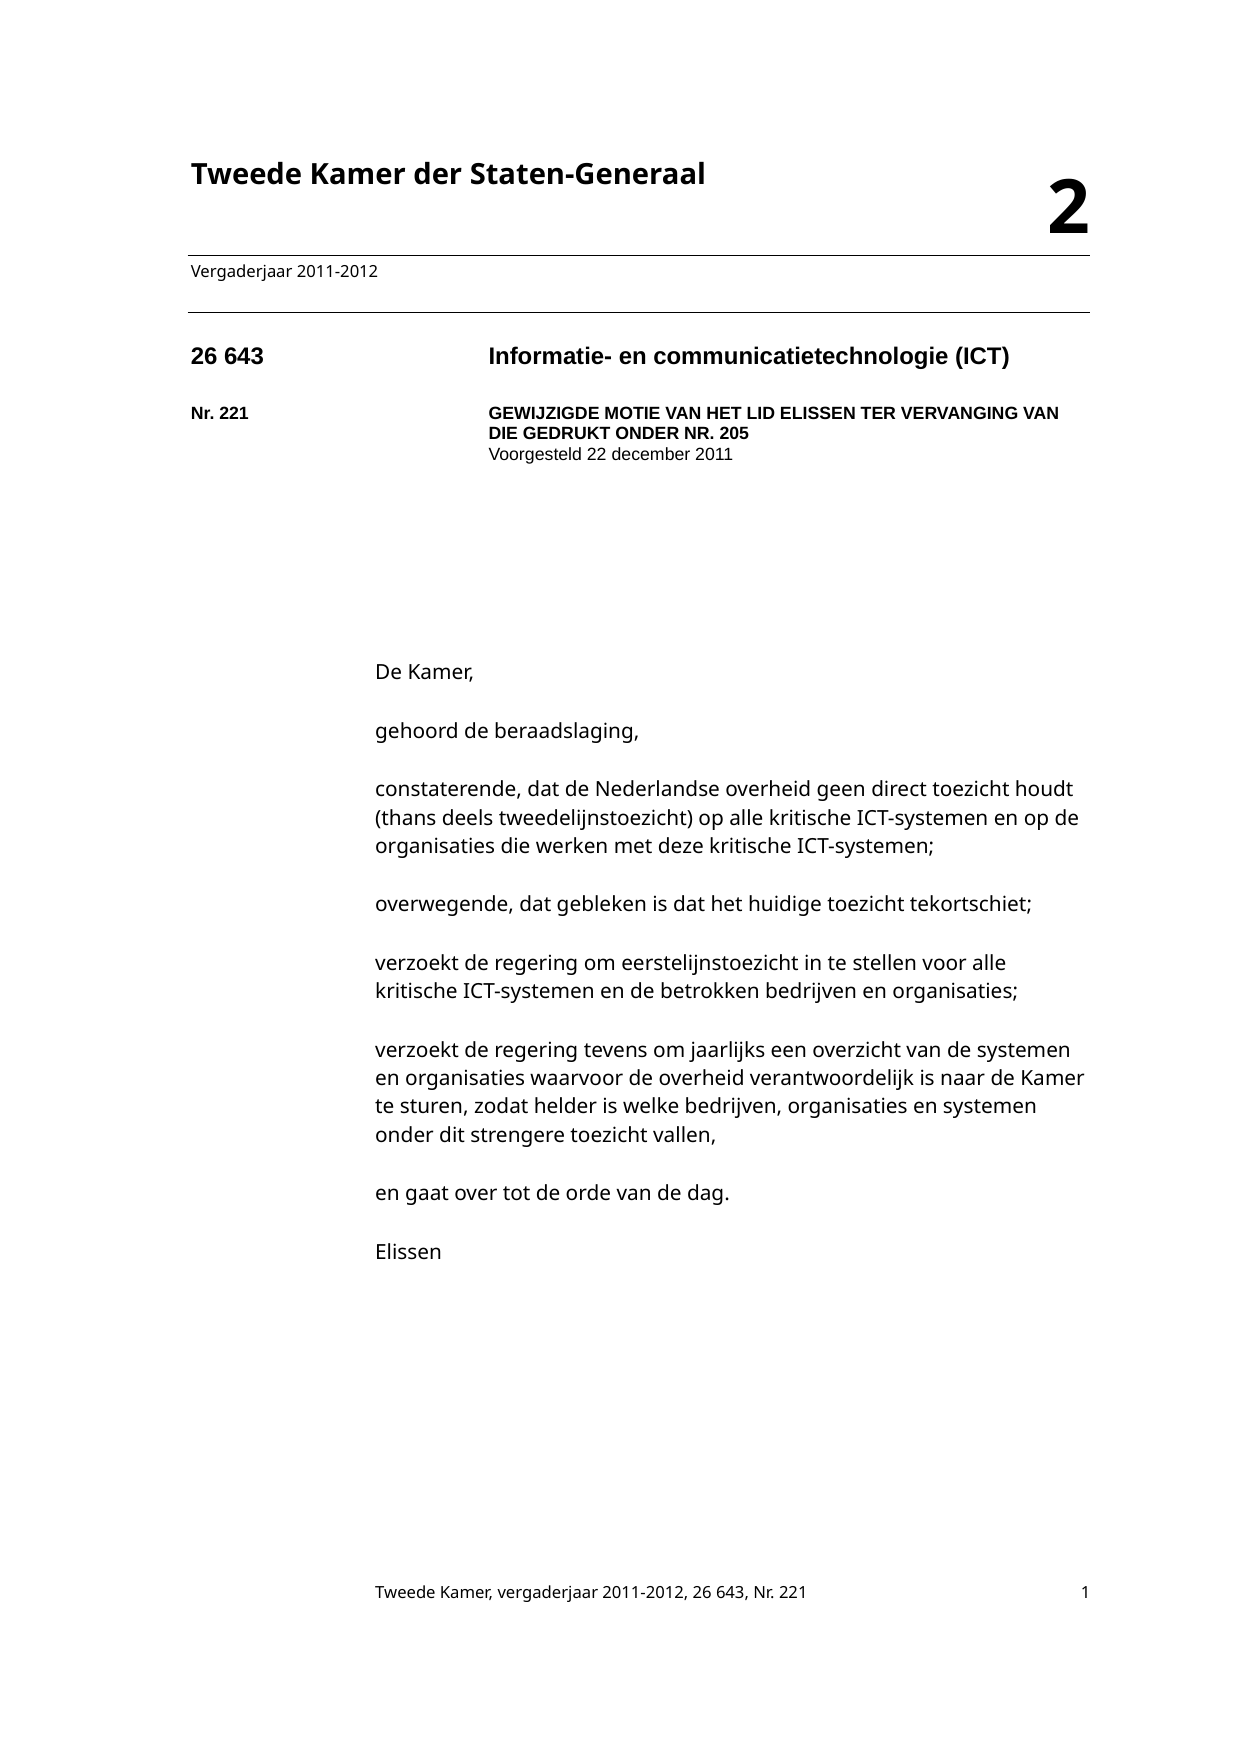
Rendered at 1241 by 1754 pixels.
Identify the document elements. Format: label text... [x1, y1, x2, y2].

text verzoekt de regering tevens om jaarlijks een overzicht van de systemen en organisaties waarvoor de overheid verantwoordelijk is naar de Kamer te sturen, zodat helder is welke bedrijven, organisaties en systemen onder dit strengere toezicht vallen, [375, 1035, 1090, 1148]
table_cell 26 643 [188, 339, 485, 399]
text verzoekt de regering om eerstelijnstoezicht in te stellen voor alle kritische ICT-systemen en de betrokken bedrijven en organisaties; [375, 948, 1090, 1005]
table_cell GEWIJZIGDE MOTIE VAN HET LID ELISSEN TER VERVANGING VAN DIE GEDRUKT ONDER NR. 205 Voorgesteld 22 december 2011 [485, 399, 1090, 539]
table_header 2 [910, 150, 1090, 255]
table_cell Vergaderjaar 2011-2012 [188, 256, 485, 312]
table_cell Nr. 221 [188, 399, 485, 539]
table_cell [188, 313, 485, 339]
table_cell [485, 256, 1090, 312]
text gehoord de beraadslaging, [375, 716, 1090, 744]
text constaterende, dat de Nederlandse overheid geen direct toezicht houdt (thans deels tweedelijnstoezicht) op alle kritische ICT-systemen en op de organisaties die werken met deze kritische ICT-systemen; [375, 774, 1090, 859]
table_header Tweede Kamer der Staten-Generaal [188, 150, 909, 255]
text De Kamer, [375, 657, 1090, 686]
table_cell Informatie- en communicatietechnologie (ICT) [485, 339, 1090, 399]
table_cell [485, 313, 1090, 339]
text overwegende, dat gebleken is dat het huidige toezicht tekortschiet; [375, 889, 1090, 918]
text en gaat over tot de orde van de dag. [375, 1178, 1090, 1207]
text Elissen [375, 1237, 1090, 1265]
